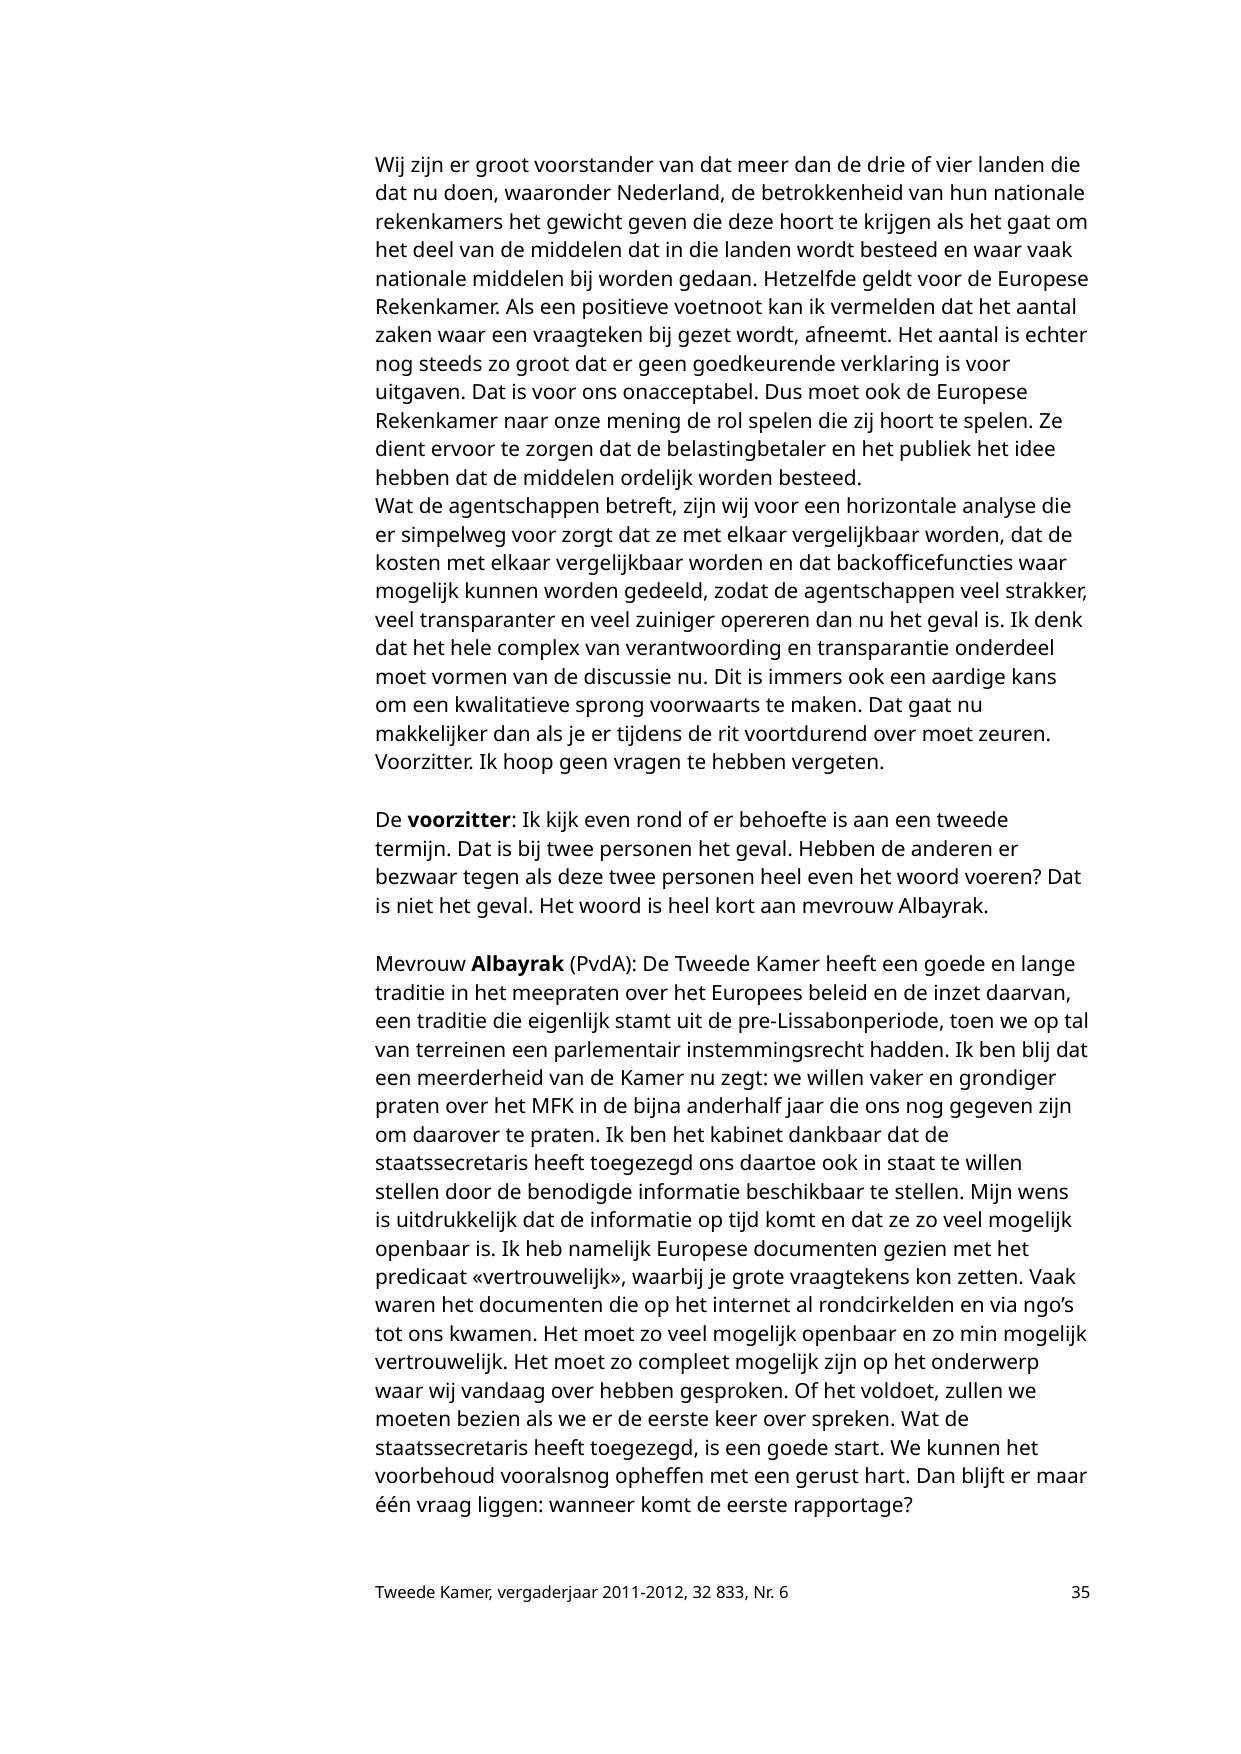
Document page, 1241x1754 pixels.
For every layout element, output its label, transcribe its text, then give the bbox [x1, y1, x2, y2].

text Wij zijn er groot voorstander van dat meer dan de drie of vier landen die dat nu doen, waaronder Nederland, de betrokkenheid van hun nationale rekenkamers het gewicht geven die deze hoort te krijgen als het gaat om het deel van de middelen dat in die landen wordt besteed en waar vaak nationale middelen bij worden gedaan. Hetzelfde geldt voor de Europese Rekenkamer. Als een positieve voetnoot kan ik vermelden dat het aantal zaken waar een vraagteken bij gezet wordt, afneemt. Het aantal is echter nog steeds zo groot dat er geen goedkeurende verklaring is voor uitgaven. Dat is voor ons onacceptabel. Dus moet ook de Europese Rekenkamer naar onze mening de rol spelen die zij hoort te spelen. Ze dient ervoor te zorgen dat de belastingbetaler en het publiek het idee hebben dat de middelen ordelijk worden besteed. [375, 150, 1090, 491]
text Voorzitter. Ik hoop geen vragen te hebben vergeten. [375, 747, 1090, 776]
text Wat de agentschappen betreft, zijn wij voor een horizontale analyse die er simpelweg voor zorgt dat ze met elkaar vergelijkbaar worden, dat de kosten met elkaar vergelijkbaar worden en dat backofficefuncties waar mogelijk kunnen worden gedeeld, zodat de agentschappen veel strakker, veel transparanter en veel zuiniger opereren dan nu het geval is. Ik denk dat het hele complex van verantwoording en transparantie onderdeel moet vormen van de discussie nu. Dit is immers ook een aardige kans om een kwalitatieve sprong voorwaarts te maken. Dat gaat nu makkelijker dan als je er tijdens de rit voortdurend over moet zeuren. [375, 491, 1090, 747]
text Mevrouw Albayrak (PvdA): De Tweede Kamer heeft een goede en lange traditie in het meepraten over het Europees beleid en de inzet daarvan, een traditie die eigenlijk stamt uit de pre-Lissabonperiode, toen we op tal van terreinen een parlementair instemmingsrecht hadden. Ik ben blij dat een meerderheid van de Kamer nu zegt: we willen vaker en grondiger praten over het MFK in de bijna anderhalf jaar die ons nog gegeven zijn om daarover te praten. Ik ben het kabinet dankbaar dat de staatssecretaris heeft toegezegd ons daartoe ook in staat te willen stellen door de benodigde informatie beschikbaar te stellen. Mijn wens is uitdrukkelijk dat de informatie op tijd komt en dat ze zo veel mogelijk openbaar is. Ik heb namelijk Europese documenten gezien met het predicaat «vertrouwelijk», waarbij je grote vraagtekens kon zetten. Vaak waren het documenten die op het internet al rondcirkelden en via ngo’s tot ons kwamen. Het moet zo veel mogelijk openbaar en zo min mogelijk vertrouwelijk. Het moet zo compleet mogelijk zijn op het onderwerp waar wij vandaag over hebben gesproken. Of het voldoet, zullen we moeten bezien als we er de eerste keer over spreken. Wat de staatssecretaris heeft toegezegd, is een goede start. We kunnen het voorbehoud vooralsnog opheffen met een gerust hart. Dan blijft er maar één vraag liggen: wanneer komt de eerste rapportage? [375, 949, 1090, 1518]
text De voorzitter: Ik kijk even rond of er behoefte is aan een tweede termijn. Dat is bij twee personen het geval. Hebben de anderen er bezwaar tegen als deze twee personen heel even het woord voeren? Dat is niet het geval. Het woord is heel kort aan mevrouw Albayrak. [375, 806, 1090, 919]
